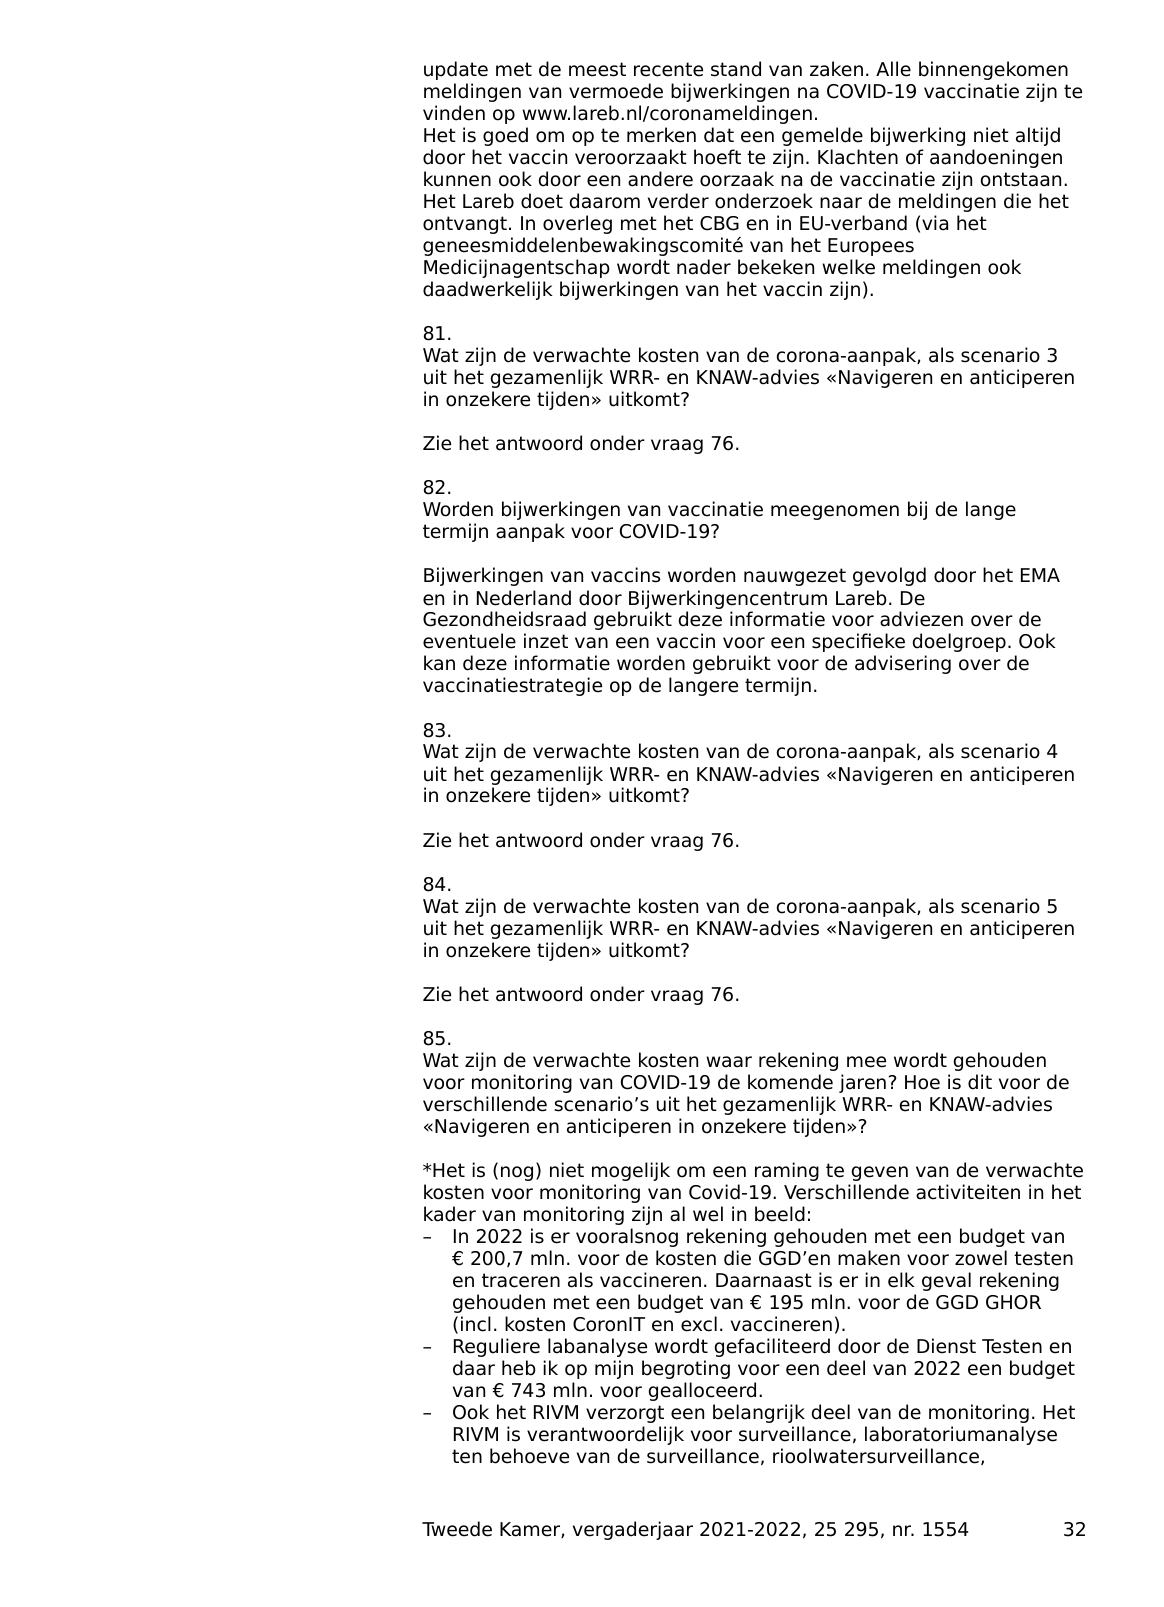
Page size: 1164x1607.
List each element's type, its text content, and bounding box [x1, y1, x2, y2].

text Wat zijn de verwachte kosten waar rekening mee wordt gehouden voor monitoring van COVID-19 de komende jaren? Hoe is dit voor de verschillende scenario’s uit het gezamenlijk WRR- en KNAW-advies «Navigeren en anticiperen in onzekere tijden»? [422, 1050, 1087, 1138]
text 85. [422, 1028, 1087, 1050]
text Zie het antwoord onder vraag 76. [422, 984, 1087, 1006]
text update met de meest recente stand van zaken. Alle binnengekomen meldingen van vermoede bijwerkingen na COVID-19 vaccinatie zijn te vinden op www.lareb.nl/coronameldingen. [422, 59, 1087, 125]
text Het is goed om op te merken dat een gemelde bijwerking niet altijd door het vaccin veroorzaakt hoeft te zijn. Klachten of aandoeningen kunnen ook door een andere oorzaak na de vaccinatie zijn ontstaan. Het Lareb doet daarom verder onderzoek naar de meldingen die het ontvangt. In overleg met het CBG en in EU-verband (via het geneesmiddelenbewakingscomité van het Europees Medicijnagentschap wordt nader bekeken welke meldingen ook daadwerkelijk bijwerkingen van het vaccin zijn). [422, 125, 1087, 301]
text 83. [422, 719, 1087, 741]
text Zie het antwoord onder vraag 76. [422, 433, 1087, 455]
text 82. [422, 477, 1087, 499]
text – Reguliere labanalyse wordt gefaciliteerd door de Dienst Testen en daar heb ik op mijn begroting voor een deel van 2022 een budget van € 743 mln. voor gealloceerd. [422, 1336, 1087, 1402]
text *Het is (nog) niet mogelijk om een raming te geven van de verwachte kosten voor monitoring van Covid-19. Verschillende activiteiten in het kader van monitoring zijn al wel in beeld: [422, 1160, 1087, 1226]
text – Ook het RIVM verzorgt een belangrijk deel van de monitoring. Het RIVM is verantwoordelijk voor surveillance, laboratoriumanalyse ten behoeve van de surveillance, rioolwatersurveillance, [422, 1402, 1087, 1468]
text 84. [422, 874, 1087, 896]
text – In 2022 is er vooralsnog rekening gehouden met een budget van € 200,7 mln. voor de kosten die GGD’en maken voor zowel testen en traceren als vaccineren. Daarnaast is er in elk geval rekening gehouden met een budget van € 195 mln. voor de GGD GHOR (incl. kosten CoronIT en excl. vaccineren). [422, 1226, 1087, 1336]
text Worden bijwerkingen van vaccinatie meegenomen bij de lange termijn aanpak voor COVID-19? [422, 499, 1087, 543]
text Bijwerkingen van vaccins worden nauwgezet gevolgd door het EMA en in Nederland door Bijwerkingencentrum Lareb. De Gezondheidsraad gebruikt deze informatie voor adviezen over de eventuele inzet van een vaccin voor een specifieke doelgroep. Ook kan deze informatie worden gebruikt voor de advisering over de vaccinatiestrategie op de langere termijn. [422, 565, 1087, 697]
text Wat zijn de verwachte kosten van de corona-aanpak, als scenario 3 uit het gezamenlijk WRR- en KNAW-advies «Navigeren en anticiperen in onzekere tijden» uitkomt? [422, 345, 1087, 411]
text Wat zijn de verwachte kosten van de corona-aanpak, als scenario 4 uit het gezamenlijk WRR- en KNAW-advies «Navigeren en anticiperen in onzekere tijden» uitkomt? [422, 741, 1087, 807]
text Wat zijn de verwachte kosten van de corona-aanpak, als scenario 5 uit het gezamenlijk WRR- en KNAW-advies «Navigeren en anticiperen in onzekere tijden» uitkomt? [422, 896, 1087, 962]
text 81. [422, 323, 1087, 345]
text Zie het antwoord onder vraag 76. [422, 829, 1087, 852]
